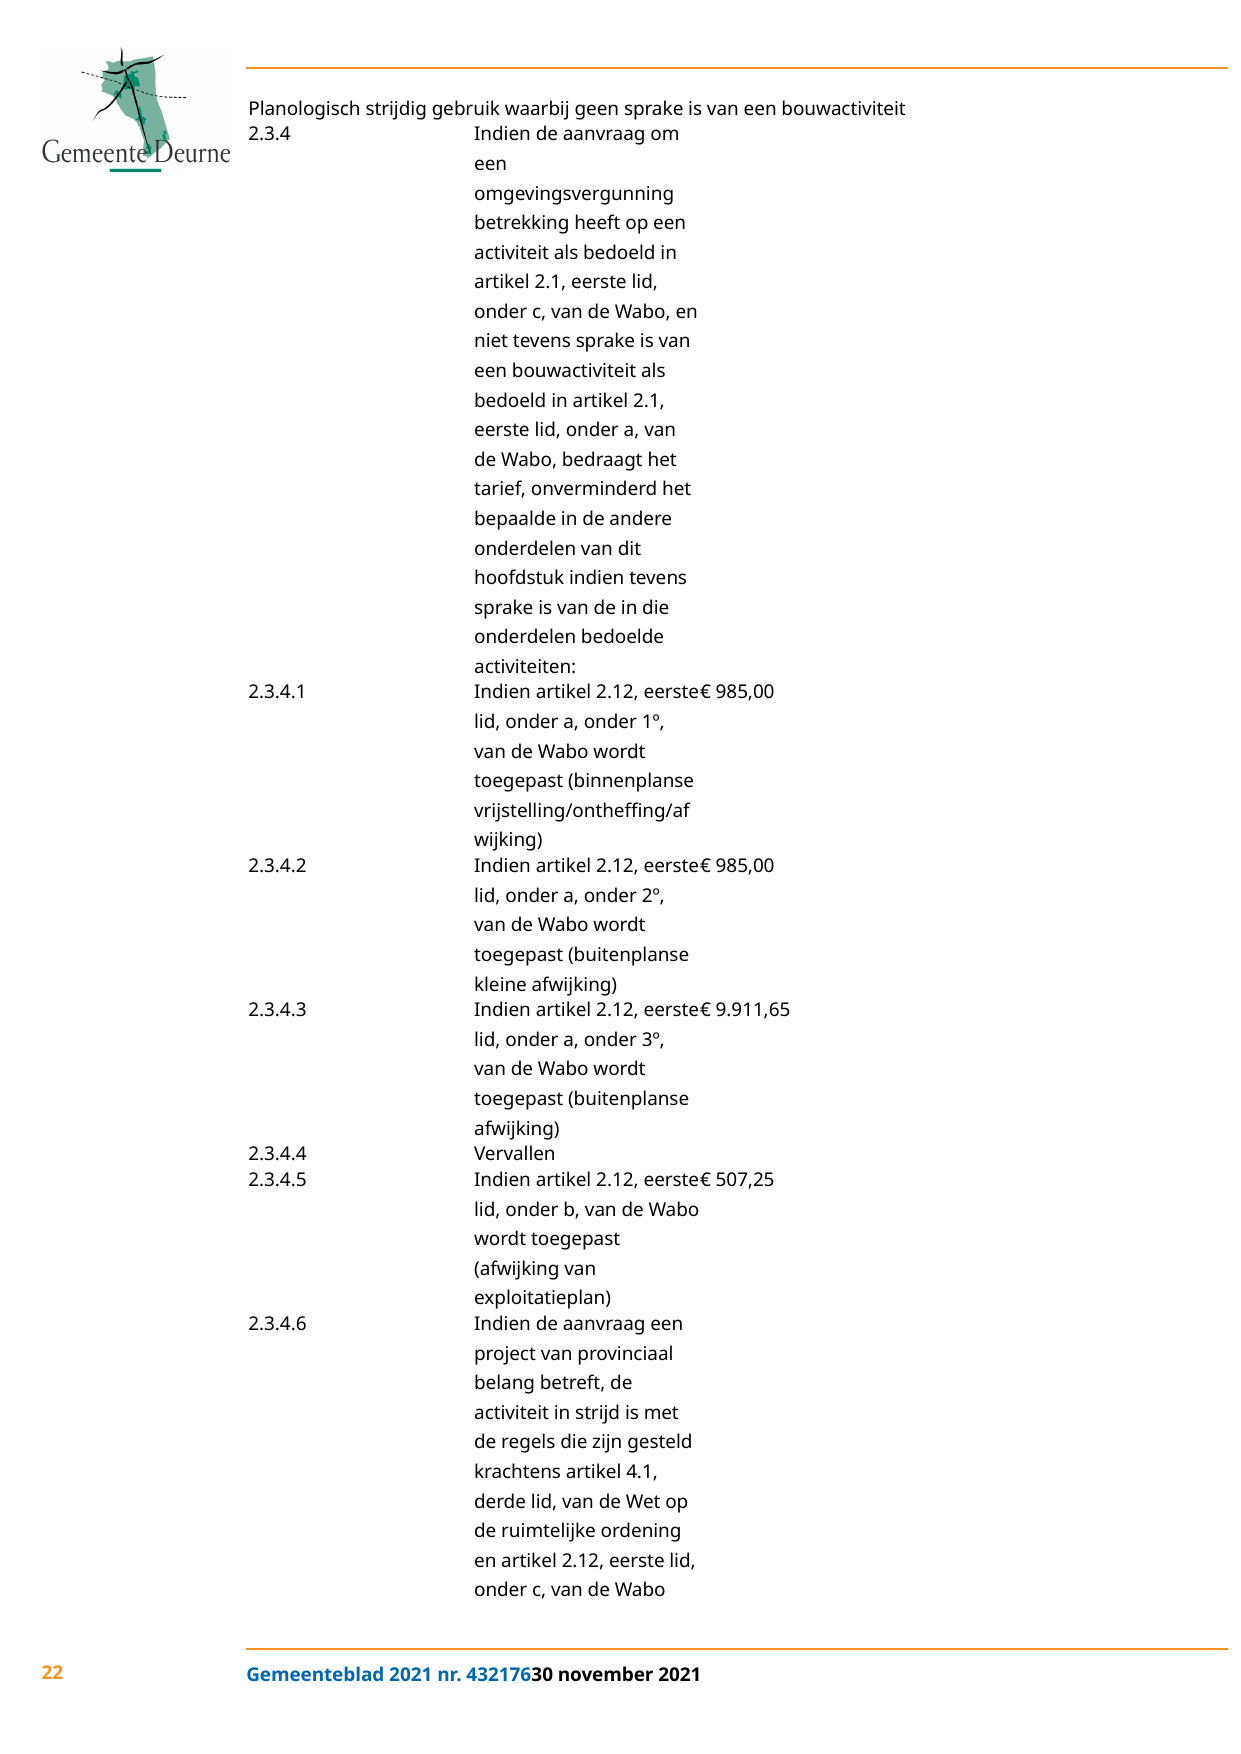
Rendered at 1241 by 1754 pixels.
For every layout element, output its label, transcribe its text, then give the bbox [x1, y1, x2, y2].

table_cell € 507,25 [700, 1166, 926, 1310]
table_cell [926, 679, 1152, 852]
picture [41, 47, 231, 172]
table_cell [700, 1310, 926, 1602]
table_cell [926, 996, 1152, 1141]
table_cell [926, 1141, 1152, 1166]
table_cell Indien de aanvraag om een omgevingsvergunning betrekking heeft op een activiteit als bedoeld in artikel 2.1, eerste lid, onder c, van de Wabo, en niet tevens sprake is van een bouwactiviteit als bedoeld in artikel 2.1, eerste lid, onder a, van de Wabo, bedraagt het tarief, onverminderd het bepaalde in de andere onderdelen van dit hoofdstuk indien tevens sprake is van de in die onderdelen bedoelde activiteiten: [474, 121, 700, 679]
table_cell [700, 1141, 926, 1166]
table_cell Indien artikel 2.12, eerste lid, onder a, onder 1º, van de Wabo wordt toegepast (binnenplanse vrijstelling/ontheffing/afwijking) [474, 679, 700, 852]
table_cell 2.3.4.1 [248, 679, 474, 852]
table_cell [926, 853, 1152, 996]
table_cell € 985,00 [700, 679, 926, 852]
table_cell Indien artikel 2.12, eerste lid, onder a, onder 2º, van de Wabo wordt toegepast (buitenplanse kleine afwijking) [474, 853, 700, 996]
table_cell € 9.911,65 [700, 996, 926, 1141]
table_cell 2.3.4.6 [248, 1310, 474, 1602]
table_cell € 985,00 [700, 853, 926, 996]
table_cell 2.3.4 [248, 121, 474, 679]
table_cell 2.3.4.4 [248, 1141, 474, 1166]
table_cell 2.3.4.3 [248, 996, 474, 1141]
table_cell [700, 121, 926, 679]
table_cell Planologisch strijdig gebruik waarbij geen sprake is van een bouwactiviteit [248, 95, 926, 121]
table_cell 2.3.4.2 [248, 853, 474, 996]
table_cell 2.3.4.5 [248, 1166, 474, 1310]
table_cell Indien artikel 2.12, eerste lid, onder a, onder 3º, van de Wabo wordt toegepast (buitenplanse afwijking) [474, 996, 700, 1141]
table_cell Indien de aanvraag een project van provinciaal belang betreft, de activiteit in strijd is met de regels die zijn gesteld krachtens artikel 4.1, derde lid, van de Wet op de ruimtelijke ordening en artikel 2.12, eerste lid, onder c, van de Wabo [474, 1310, 700, 1602]
table_cell [926, 95, 1152, 121]
table_cell [926, 1166, 1152, 1310]
table_cell Vervallen [474, 1141, 700, 1166]
table_cell [926, 1310, 1152, 1602]
table_cell Indien artikel 2.12, eerste lid, onder b, van de Wabo wordt toegepast (afwijking van exploitatieplan) [474, 1166, 700, 1310]
table_cell [926, 121, 1152, 679]
